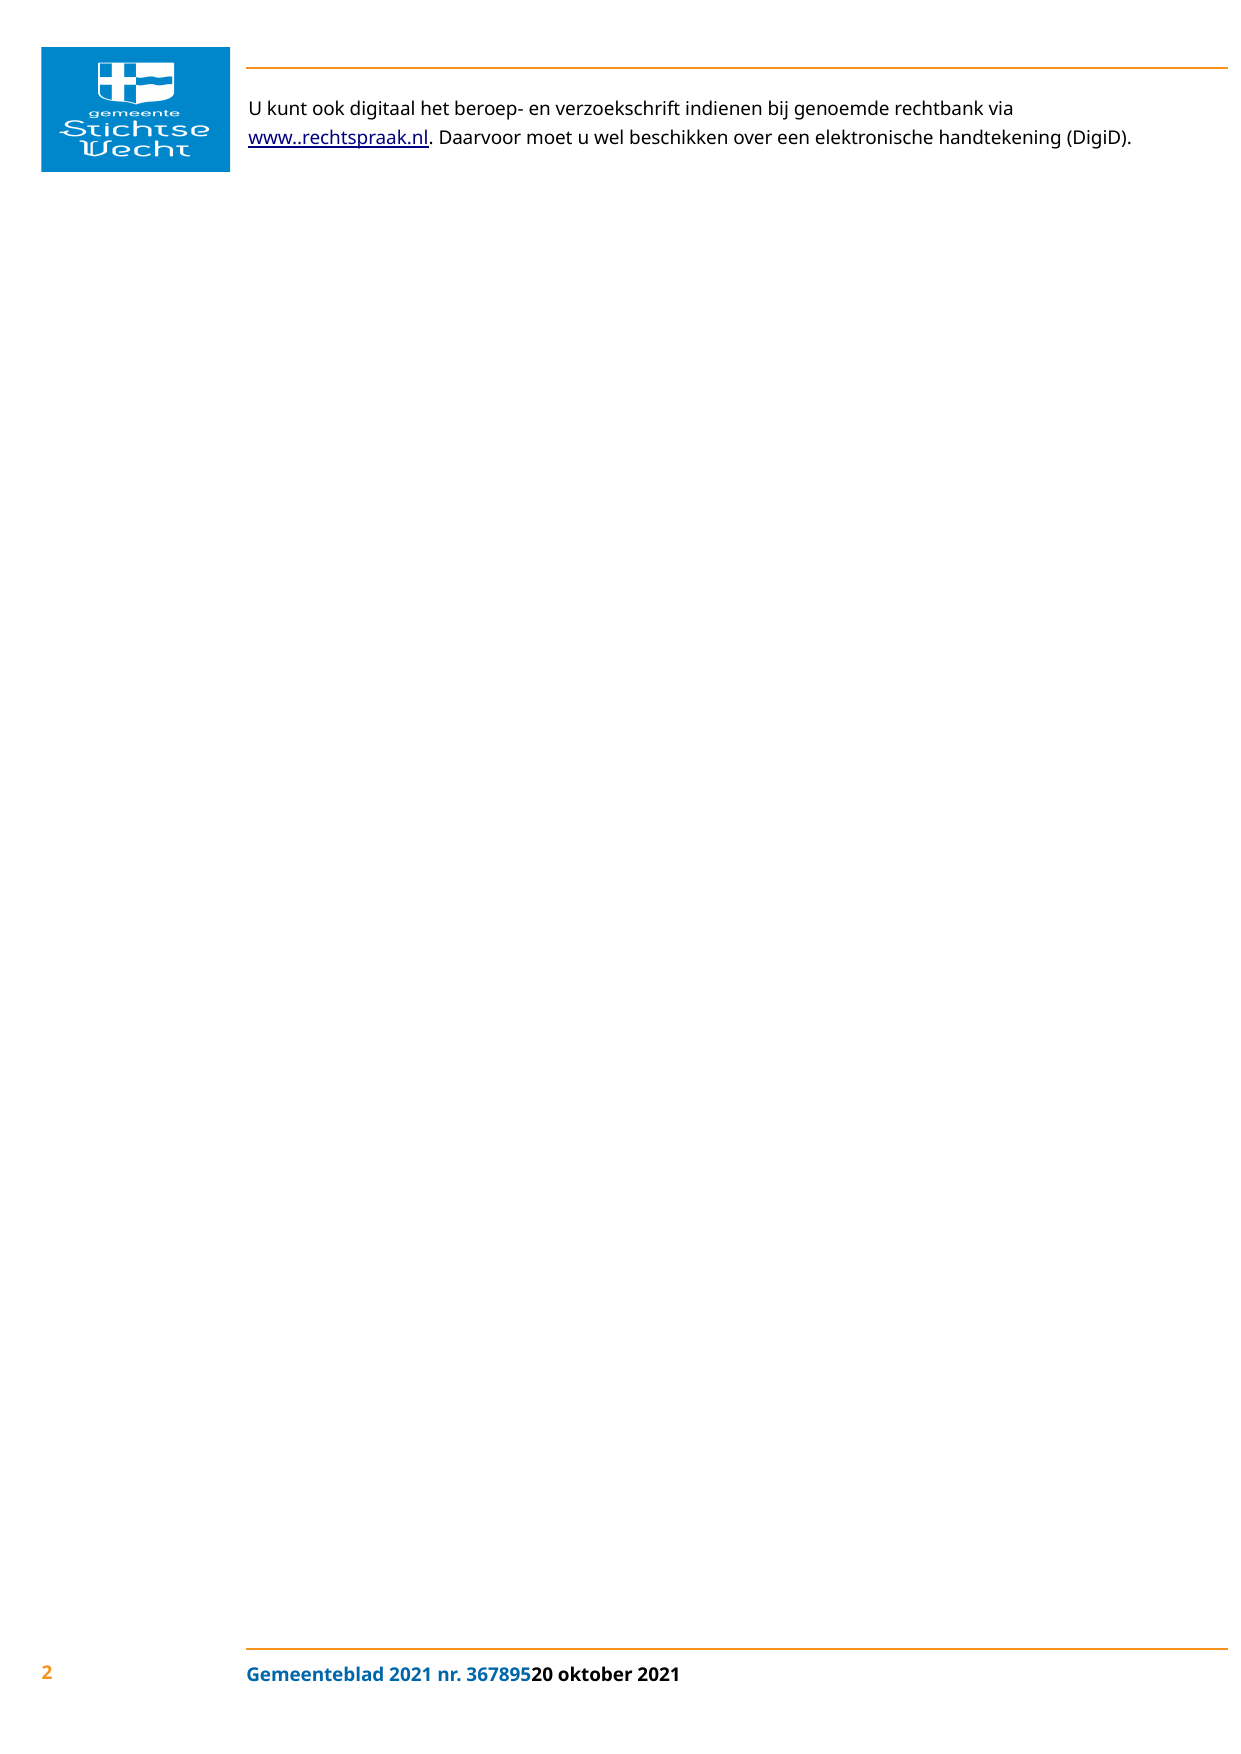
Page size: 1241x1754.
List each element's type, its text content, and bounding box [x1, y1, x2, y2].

picture [99, 63, 135, 101]
text U kunt ook digitaal het beroep- en verzoekschrift indienen bij genoemde rechtbank via www..rechtspraak.nl. Daarvoor moet u wel beschikken over een elektronische handtekening (DigiD). [248, 95, 1152, 150]
picture [137, 63, 174, 103]
